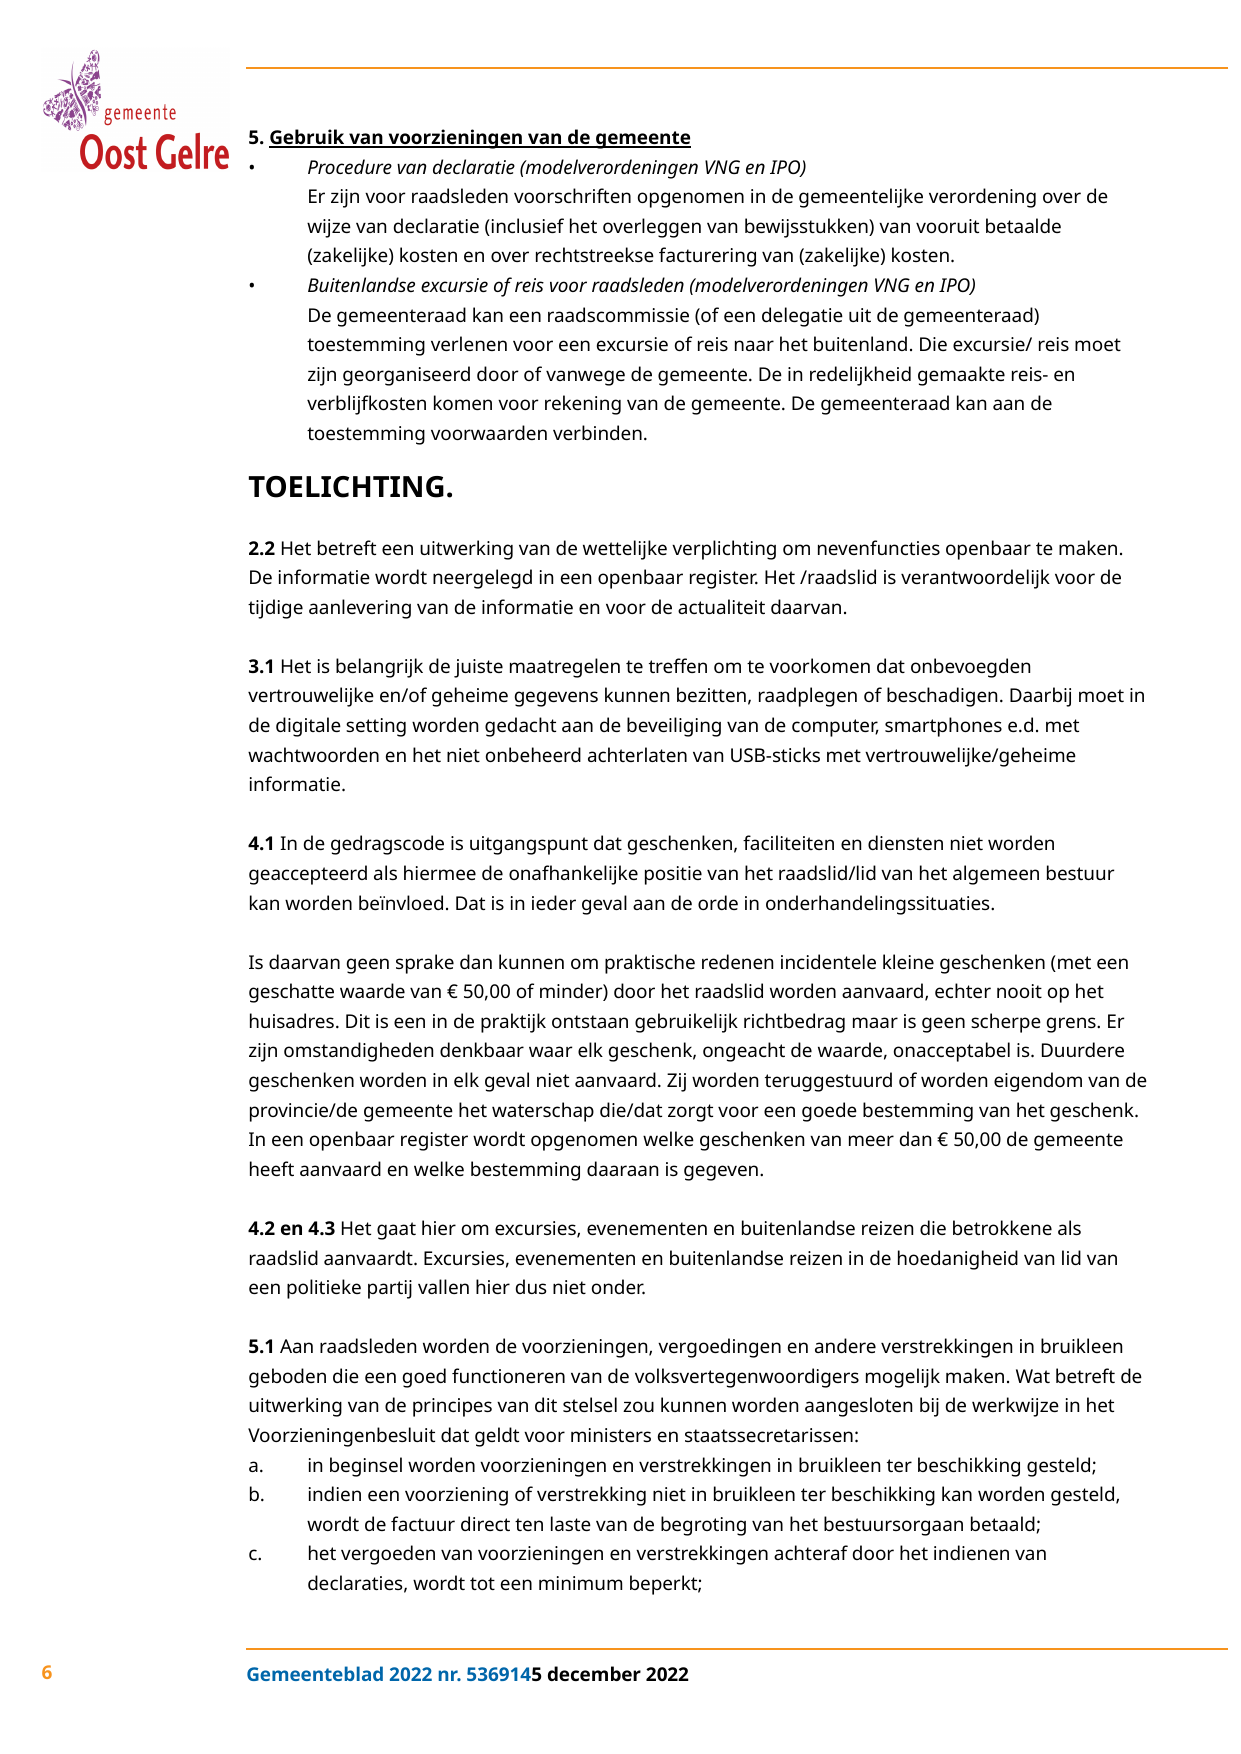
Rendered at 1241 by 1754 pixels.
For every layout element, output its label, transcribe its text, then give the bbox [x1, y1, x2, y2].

text Is daarvan geen sprake dan kunnen om praktische redenen incidentele kleine geschenken (met een geschatte waarde van € 50,00 of minder) door het raadslid worden aanvaard, echter nooit op het huisadres. Dit is een in de praktijk ontstaan gebruikelijk richtbedrag maar is geen scherpe grens. Er zijn omstandigheden denkbaar waar elk geschenk, ongeacht de waarde, onacceptabel is. Duurdere geschenken worden in elk geval niet aanvaard. Zij worden teruggestuurd of worden eigendom van de provincie/de gemeente het waterschap die/dat zorgt voor een goede bestemming van het geschenk. In een openbaar register wordt opgenomen welke geschenken van meer dan € 50,00 de gemeente heeft aanvaard en welke bestemming daaraan is gegeven. [248, 949, 1152, 1182]
list in beginsel worden voorzieningen en verstrekkingen in bruikleen ter beschikking gesteld; [248, 1452, 1152, 1477]
list indien een voorziening of verstrekking niet in bruikleen ter beschikking kan worden gesteld, wordt de factuur direct ten laste van de begroting van het bestuursorgaan betaald; [248, 1481, 1152, 1537]
list Procedure van declaratie (modelverordeningen VNG en IPO) [248, 154, 1152, 180]
list De gemeenteraad kan een raadscommissie (of een delegatie uit de gemeenteraad) toestemming verlenen voor een excursie of reis naar het buitenland. Die excursie/ reis moet zijn georganiseerd door of vanwege de gemeente. De in redelijkheid gemaakte reis- en verblijfkosten komen voor rekening van de gemeente. De gemeenteraad kan aan de toestemming voorwaarden verbinden. [248, 302, 1152, 446]
text TOELICHTING. [248, 466, 1152, 506]
picture [41, 47, 231, 172]
text 4.1 In de gedragscode is uitgangspunt dat geschenken, faciliteiten en diensten niet worden geaccepteerd als hiermee de onafhankelijke positie van het raadslid/lid van het algemeen bestuur kan worden beïnvloed. Dat is in ieder geval aan de orde in onderhandelingssituaties. [248, 831, 1152, 915]
text 5. Gebruik van voorzieningen van de gemeente [248, 124, 1152, 150]
list Er zijn voor raadsleden voorschriften opgenomen in de gemeentelijke verordening over de wijze van declaratie (inclusief het overleggen van bewijsstukken) van vooruit betaalde (zakelijke) kosten en over rechtstreekse facturering van (zakelijke) kosten. [248, 183, 1152, 268]
list het vergoeden van voorzieningen en verstrekkingen achteraf door het indienen van declaraties, wordt tot een minimum beperkt; [248, 1541, 1152, 1596]
text 3.1 Het is belangrijk de juiste maatregelen te treffen om te voorkomen dat onbevoegden vertrouwelijke en/of geheime gegevens kunnen bezitten, raadplegen of beschadigen. Daarbij moet in de digitale setting worden gedacht aan de beveiliging van de computer, smartphones e.d. met wachtwoorden en het niet onbeheerd achterlaten van USB-sticks met vertrouwelijke/geheime informatie. [248, 653, 1152, 797]
text 4.2 en 4.3 Het gaat hier om excursies, evenementen en buitenlandse reizen die betrokkene als raadslid aanvaardt. Excursies, evenementen en buitenlandse reizen in de hoedanigheid van lid van een politieke partij vallen hier dus niet onder. [248, 1215, 1152, 1300]
text 2.2 Het betreft een uitwerking van de wettelijke verplichting om nevenfuncties openbaar te maken. De informatie wordt neergelegd in een openbaar register. Het /raadslid is verantwoordelijk voor de tijdige aanlevering van de informatie en voor de actualiteit daarvan. [248, 535, 1152, 619]
text 5.1 Aan raadsleden worden de voorzieningen, vergoedingen en andere verstrekkingen in bruikleen geboden die een goed functioneren van de volksvertegenwoordigers mogelijk maken. Wat betreft de uitwerking van de principes van dit stelsel zou kunnen worden aangesloten bij de werkwijze in het Voorzieningenbesluit dat geldt voor ministers en staatssecretarissen: [248, 1333, 1152, 1448]
list Buitenlandse excursie of reis voor raadsleden (modelverordeningen VNG en IPO) [248, 272, 1152, 298]
